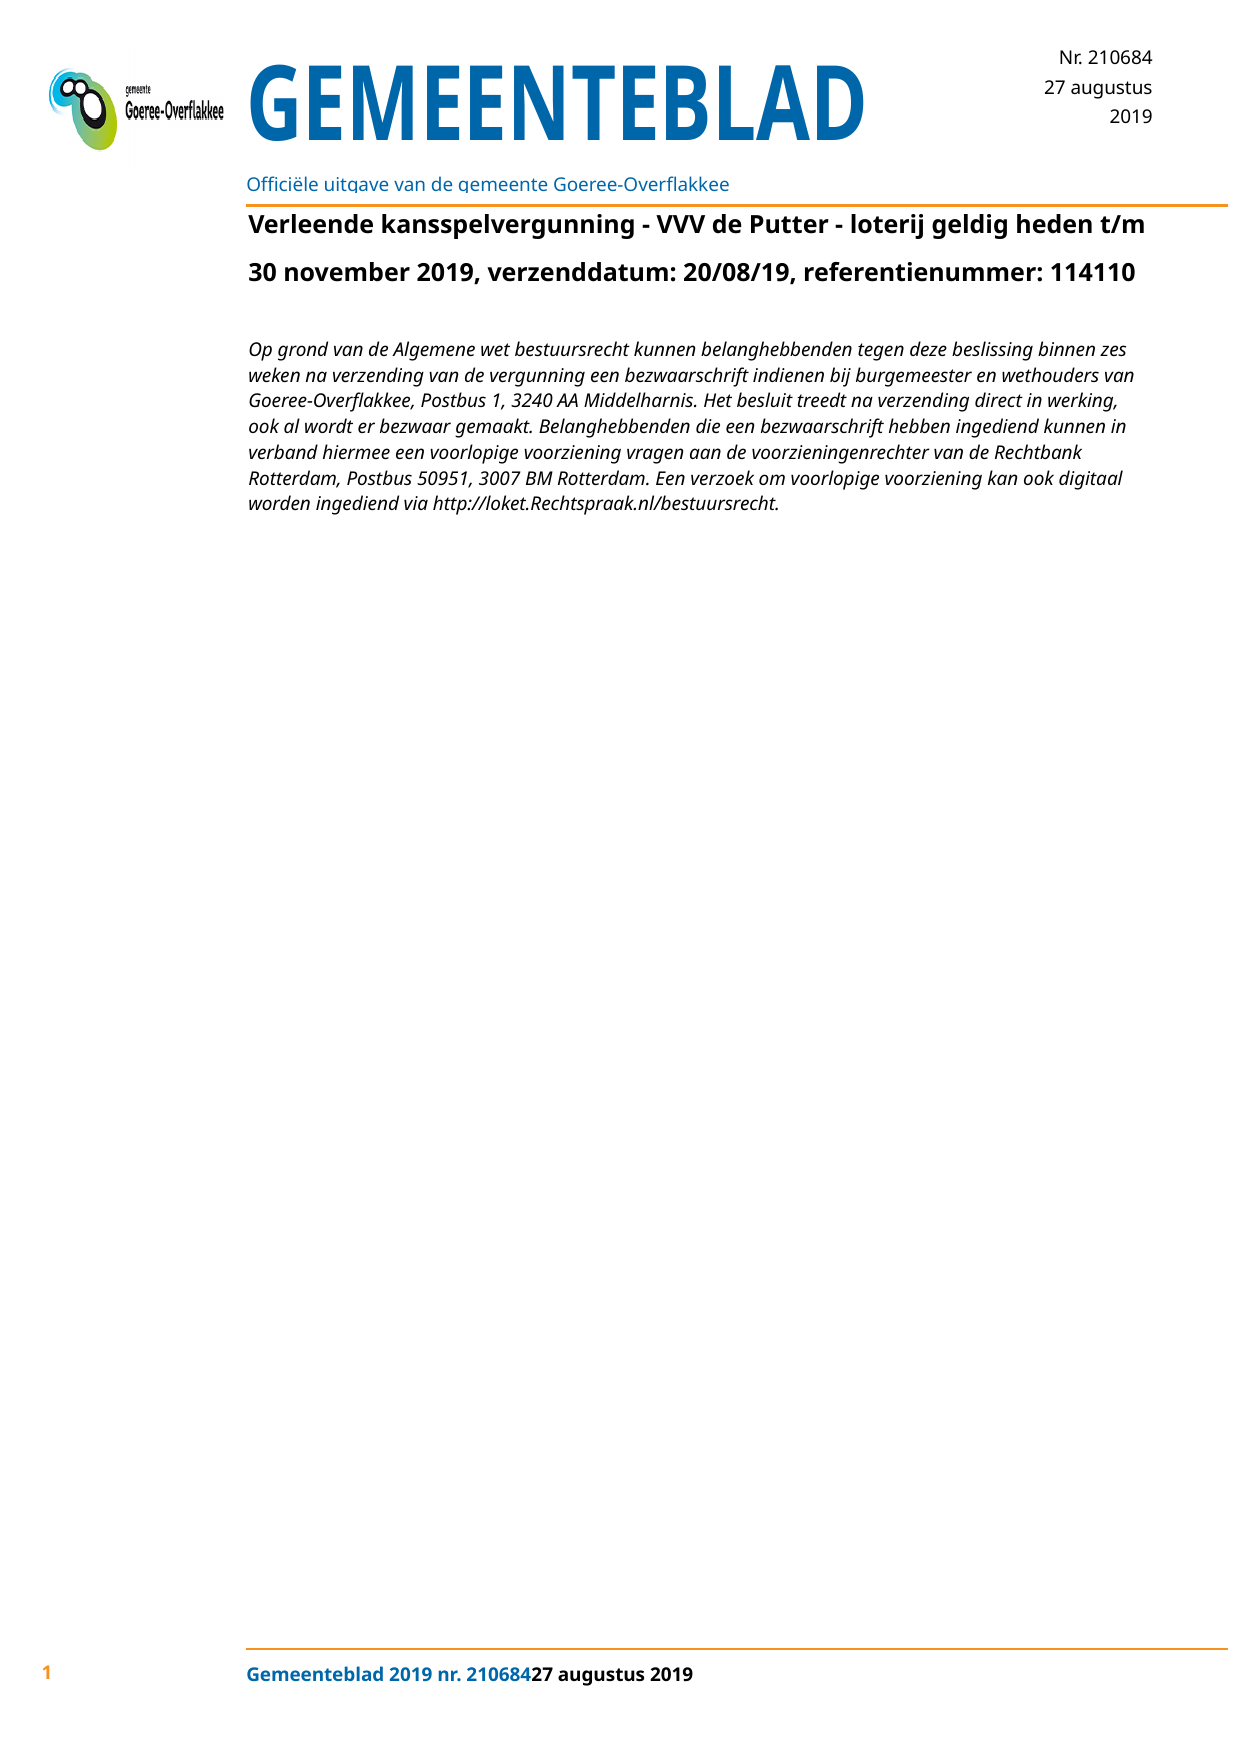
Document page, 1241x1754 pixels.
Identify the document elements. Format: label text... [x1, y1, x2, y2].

text Op grond van de Algemene wet bestuursrecht kunnen belanghebbenden tegen deze beslissing binnen zes weken na verzending van de vergunning een bezwaarschrift indienen bij burgemeester en wethouders van Goeree-Overflakkee, Postbus 1, 3240 AA Middelharnis. Het besluit treedt na verzending direct in werking, ook al wordt er bezwaar gemaakt. Belanghebbenden die een bezwaarschrift hebben ingediend kunnen in verband hiermee een voorlopige voorziening vragen aan de voorzieningenrechter van de Rechtbank Rotterdam, Postbus 50951, 3007 BM Rotterdam. Een verzoek om voorlopige voorziening kan ook digitaal worden ingediend via http://loket.Rechtspraak.nl/bestuursrecht. [248, 336, 1152, 516]
picture [41, 47, 231, 172]
text Verleende kansspelvergunning - VVV de Putter - loterij geldig heden t/m 30 november 2019, verzenddatum: 20/08/19, referentienummer: 114110 [248, 207, 1152, 288]
